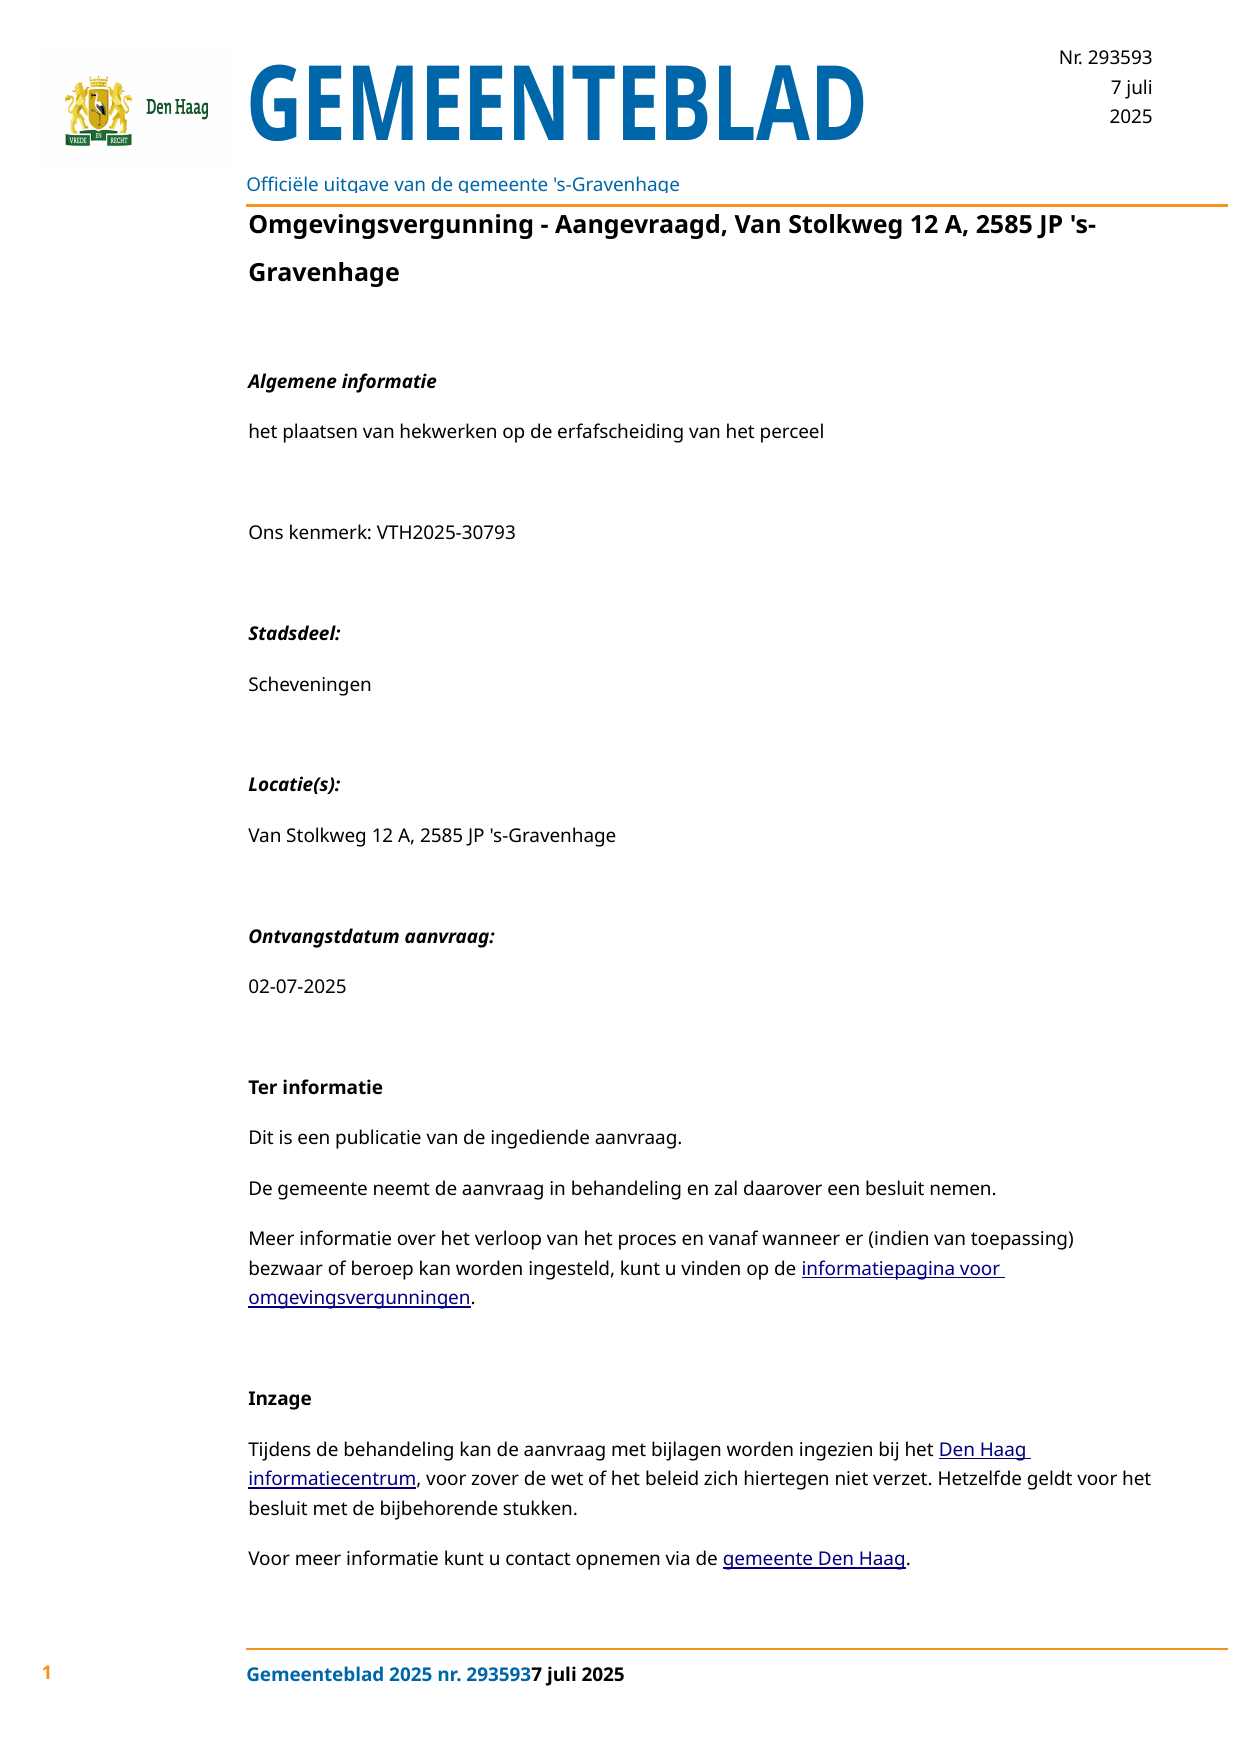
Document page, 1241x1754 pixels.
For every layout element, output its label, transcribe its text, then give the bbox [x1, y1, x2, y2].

text Van Stolkweg 12 A, 2585 JP 's-Gravenhage [248, 822, 1152, 848]
text Inzage [248, 1385, 1152, 1411]
text De gemeente neemt de aanvraag in behandeling en zal daarover een besluit nemen. [248, 1175, 1152, 1201]
text Ontvangstdatum aanvraag: [248, 923, 1152, 949]
text Scheveningen [248, 671, 1152, 697]
text 02-07-2025 [248, 973, 1152, 999]
text Tijdens de behandeling kan de aanvraag met bijlagen worden ingezien bij het Den Haag informatiecentrum, voor zover de wet of het beleid zich hiertegen niet verzet. Hetzelfde geldt voor het besluit met de bijbehorende stukken. [248, 1436, 1152, 1521]
text het plaatsen van hekwerken op de erfafscheiding van het perceel [248, 419, 1152, 444]
text Algemene informatie [248, 368, 1152, 394]
text Ons kenmerk: VTH2025-30793 [248, 519, 1152, 545]
picture [41, 47, 231, 172]
text Meer informatie over het verloop van het proces en vanaf wanneer er (indien van toepassing) bezwaar of beroep kan worden ingesteld, kunt u vinden op de informatiepagina voor omgevingsvergunningen. [248, 1225, 1152, 1310]
text Locatie(s): [248, 772, 1152, 797]
text Ter informatie [248, 1074, 1152, 1100]
text Stadsdeel: [248, 620, 1152, 646]
text Omgevingsvergunning - Aangevraagd, Van Stolkweg 12 A, 2585 JP 's-Gravenhage [248, 207, 1152, 288]
text Dit is een publicatie van de ingediende aanvraag. [248, 1124, 1152, 1150]
text Voor meer informatie kunt u contact opnemen via de gemeente Den Haag. [248, 1545, 1152, 1571]
